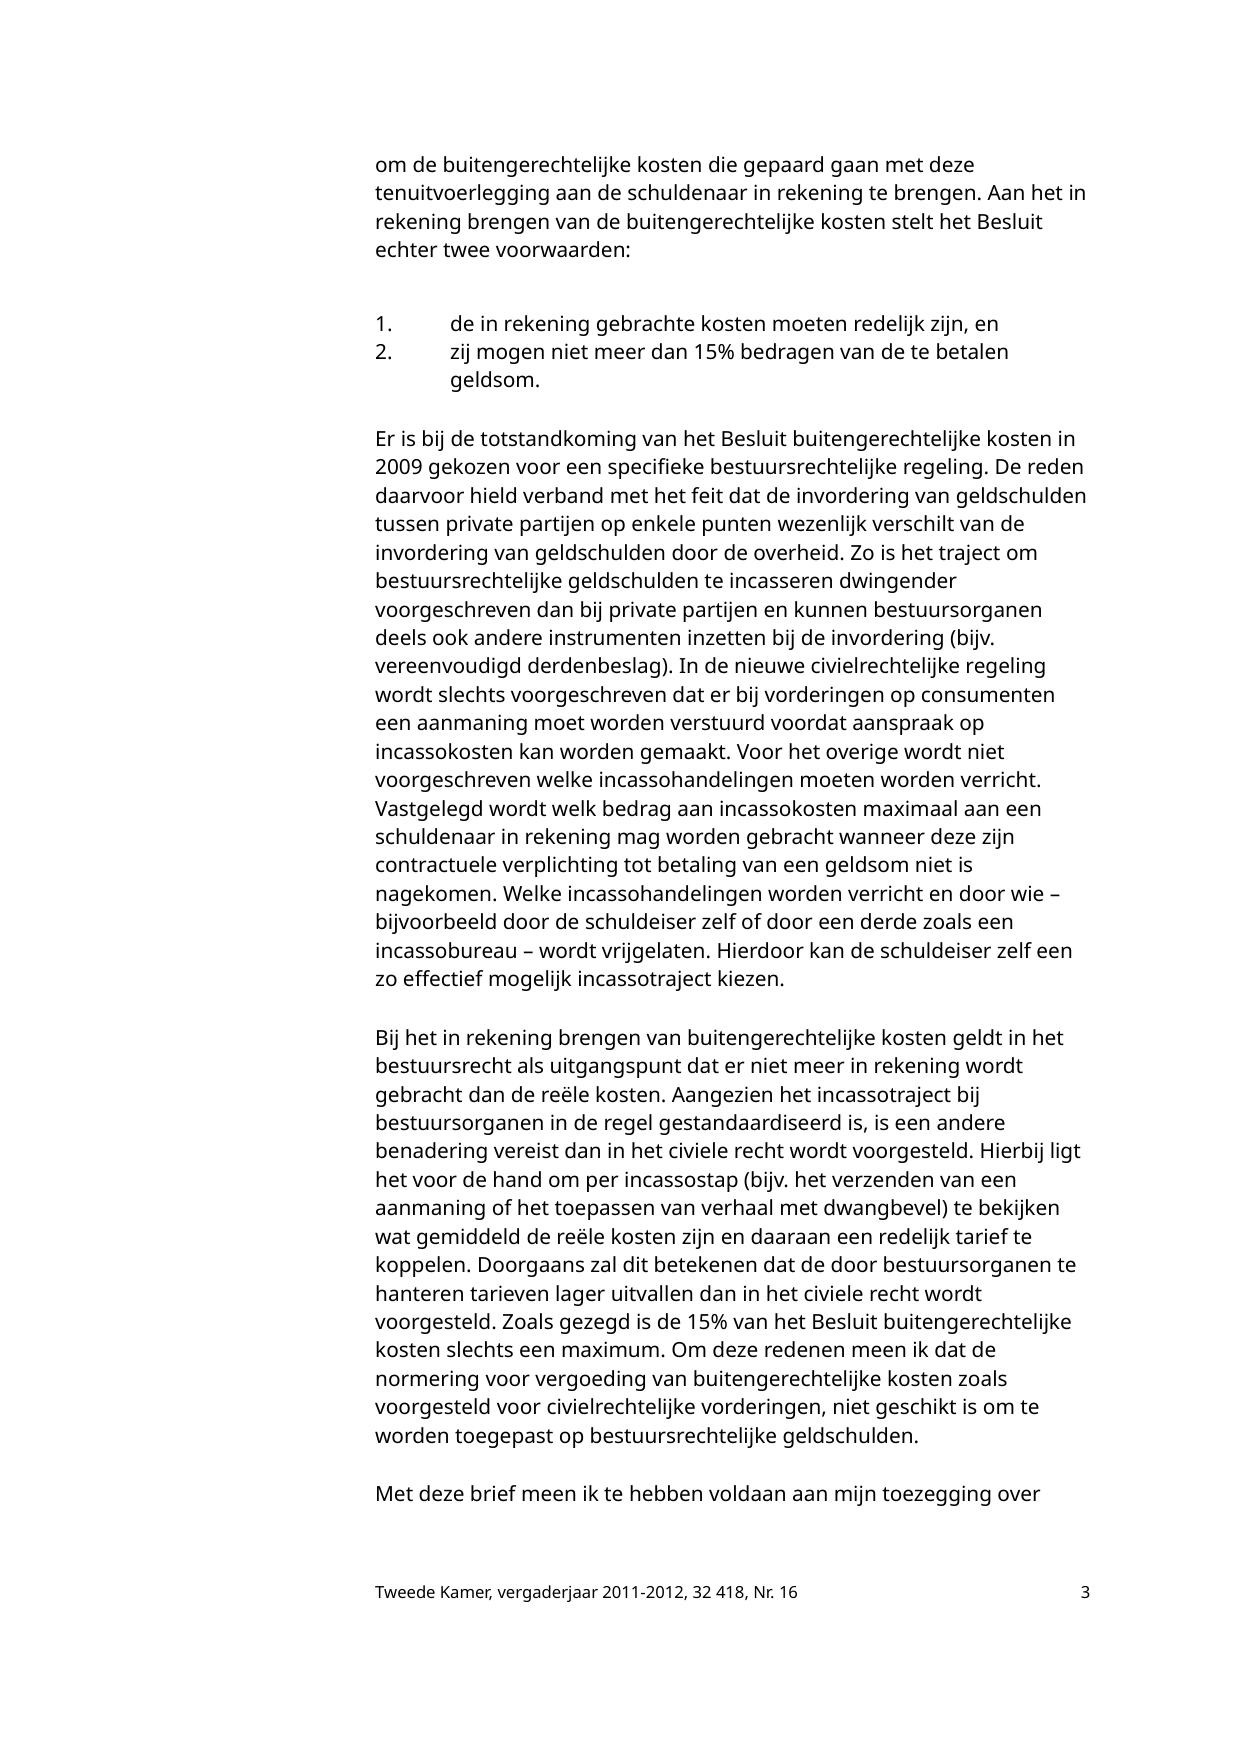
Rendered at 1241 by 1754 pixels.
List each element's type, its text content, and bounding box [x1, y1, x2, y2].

text om de buitengerechtelijke kosten die gepaard gaan met deze tenuitvoerlegging aan de schuldenaar in rekening te brengen. Aan het in rekening brengen van de buitengerechtelijke kosten stelt het Besluit echter twee voorwaarden: [375, 150, 1090, 264]
list zij mogen niet meer dan 15% bedragen van de te betalen geldsom. [375, 337, 1090, 394]
text Bij het in rekening brengen van buitengerechtelijke kosten geldt in het bestuursrecht als uitgangspunt dat er niet meer in rekening wordt gebracht dan de reële kosten. Aangezien het incassotraject bij bestuursorganen in de regel gestandaardiseerd is, is een andere benadering vereist dan in het civiele recht wordt voorgesteld. Hierbij ligt het voor de hand om per incassostap (bijv. het verzenden van een aanmaning of het toepassen van verhaal met dwangbevel) te bekijken wat gemiddeld de reële kosten zijn en daaraan een redelijk tarief te koppelen. Doorgaans zal dit betekenen dat de door bestuursorganen te hanteren tarieven lager uitvallen dan in het civiele recht wordt voorgesteld. Zoals gezegd is de 15% van het Besluit buitengerechtelijke kosten slechts een maximum. Om deze redenen meen ik dat de normering voor vergoeding van buitengerechtelijke kosten zoals voorgesteld voor civielrechtelijke vorderingen, niet geschikt is om te worden toegepast op bestuursrechtelijke geldschulden. [375, 1023, 1090, 1449]
text Er is bij de totstandkoming van het Besluit buitengerechtelijke kosten in 2009 gekozen voor een specifieke bestuursrechtelijke regeling. De reden daarvoor hield verband met het feit dat de invordering van geldschulden tussen private partijen op enkele punten wezenlijk verschilt van de invordering van geldschulden door de overheid. Zo is het traject om bestuursrechtelijke geldschulden te incasseren dwingender voorgeschreven dan bij private partijen en kunnen bestuursorganen deels ook andere instrumenten inzetten bij de invordering (bijv. vereenvoudigd derdenbeslag). In de nieuwe civielrechtelijke regeling wordt slechts voorgeschreven dat er bij vorderingen op consumenten een aanmaning moet worden verstuurd voordat aanspraak op incassokosten kan worden gemaakt. Voor het overige wordt niet voorgeschreven welke incassohandelingen moeten worden verricht. Vastgelegd wordt welk bedrag aan incassokosten maximaal aan een schuldenaar in rekening mag worden gebracht wanneer deze zijn contractuele verplichting tot betaling van een geldsom niet is nagekomen. Welke incassohandelingen worden verricht en door wie – bijvoorbeeld door de schuldeiser zelf of door een derde zoals een incassobureau – wordt vrijgelaten. Hierdoor kan de schuldeiser zelf een zo effectief mogelijk incassotraject kiezen. [375, 424, 1090, 993]
list de in rekening gebrachte kosten moeten redelijk zijn, en [375, 309, 1090, 337]
text Met deze brief meen ik te hebben voldaan aan mijn toezegging over [375, 1479, 1090, 1508]
